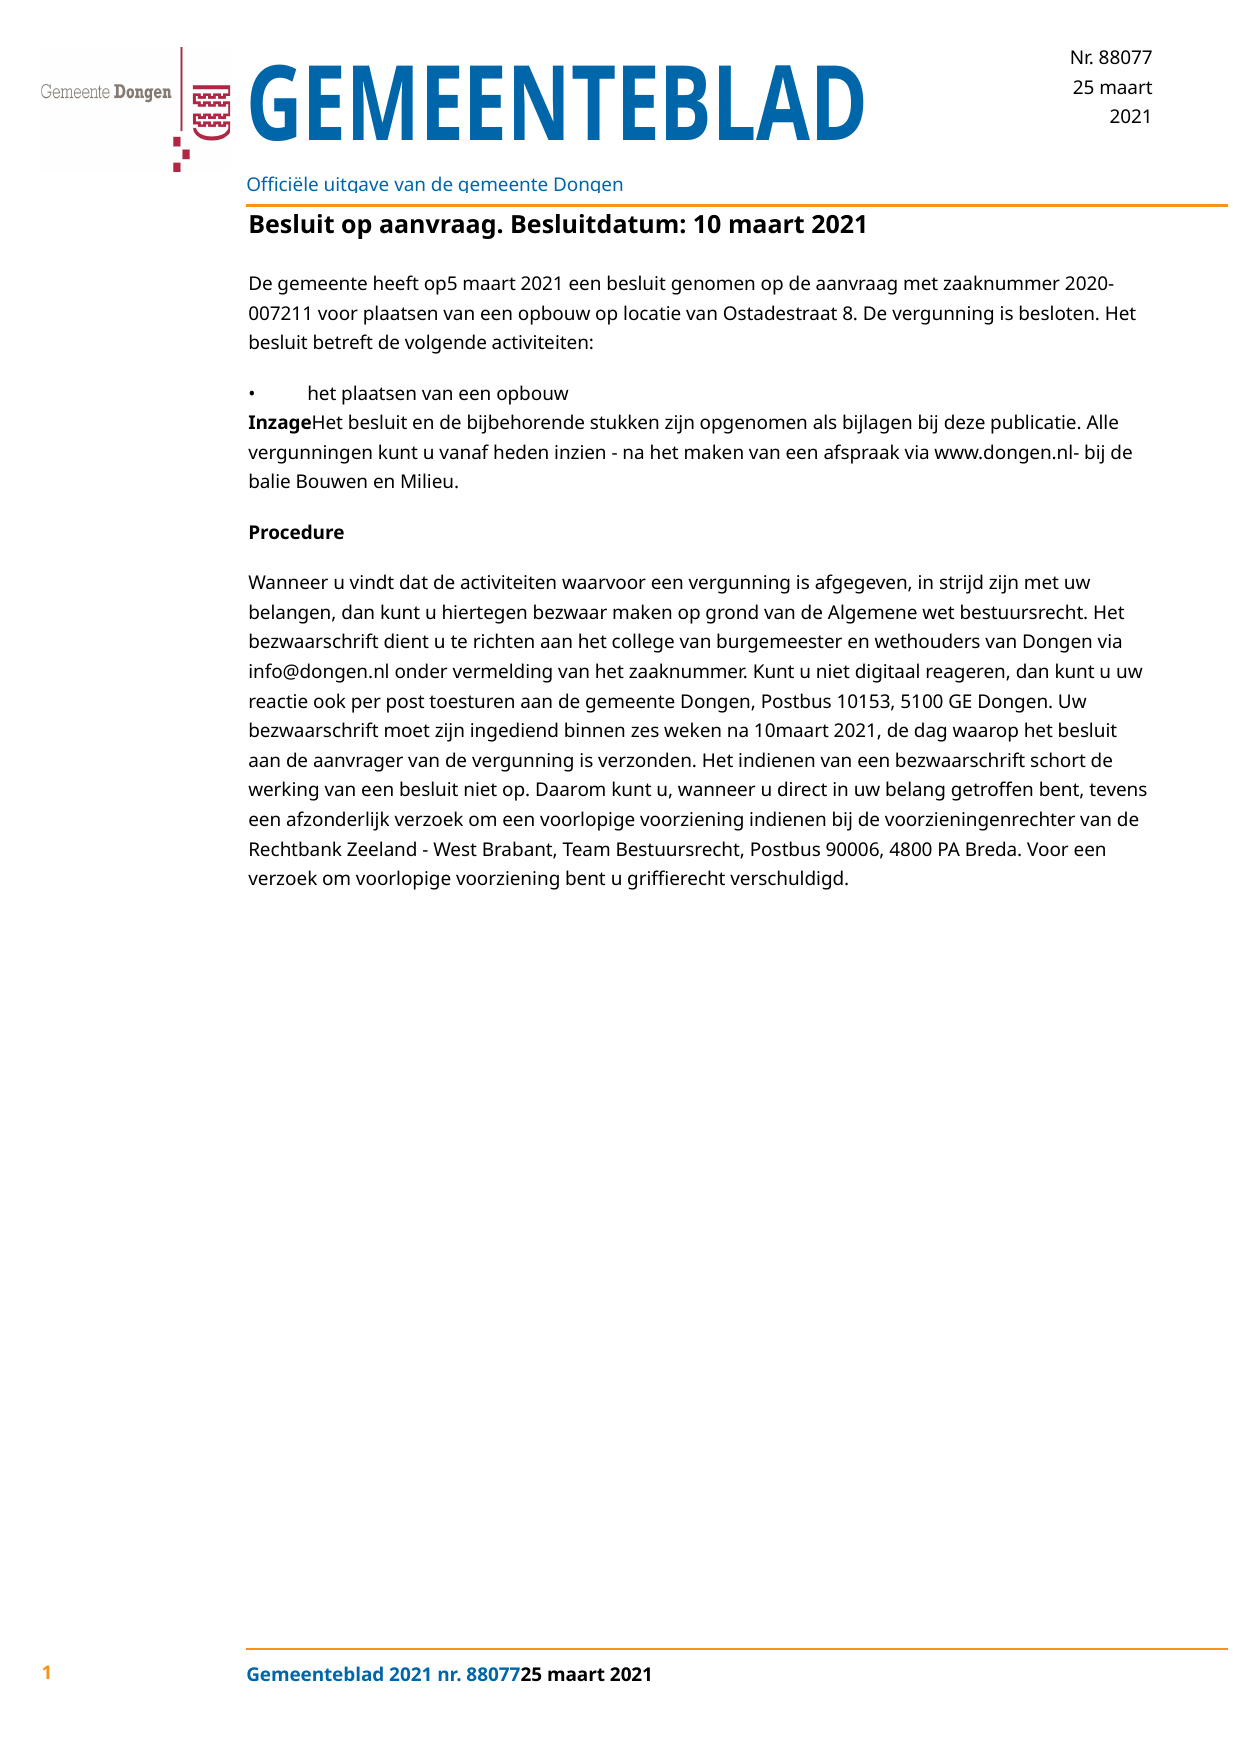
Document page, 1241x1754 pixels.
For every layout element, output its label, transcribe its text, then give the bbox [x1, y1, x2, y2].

text Besluit op aanvraag. Besluitdatum: 10 maart 2021 [248, 207, 1152, 241]
list het plaatsen van een opbouw [248, 380, 1152, 406]
text De gemeente heeft op5 maart 2021 een besluit genomen op de aanvraag met zaaknummer 2020-007211 voor plaatsen van een opbouw op locatie van Ostadestraat 8. De vergunning is besloten. Het besluit betreft de volgende activiteiten: [248, 270, 1152, 355]
text Procedure [248, 519, 1152, 545]
text Wanneer u vindt dat de activiteiten waarvoor een vergunning is afgegeven, in strijd zijn met uw belangen, dan kunt u hiertegen bezwaar maken op grond van de Algemene wet bestuursrecht. Het bezwaarschrift dient u te richten aan het college van burgemeester en wethouders van Dongen via info@dongen.nl onder vermelding van het zaaknummer. Kunt u niet digitaal reageren, dan kunt u uw reactie ook per post toesturen aan de gemeente Dongen, Postbus 10153, 5100 GE Dongen. Uw bezwaarschrift moet zijn ingediend binnen zes weken na 10maart 2021, de dag waarop het besluit aan de aanvrager van de vergunning is verzonden. Het indienen van een bezwaarschrift schort de werking van een besluit niet op. Daarom kunt u, wanneer u direct in uw belang getroffen bent, tevens een afzonderlijk verzoek om een voorlopige voorziening indienen bij de voorzieningenrechter van de Rechtbank Zeeland - West Brabant, Team Bestuursrecht, Postbus 90006, 4800 PA Breda. Voor een verzoek om voorlopige voorziening bent u griffierecht verschuldigd. [248, 569, 1152, 891]
picture [41, 47, 231, 172]
text InzageHet besluit en de bijbehorende stukken zijn opgenomen als bijlagen bij deze publicatie. Alle vergunningen kunt u vanaf heden inzien - na het maken van een afspraak via www.dongen.nl- bij de balie Bouwen en Milieu. [248, 409, 1152, 494]
